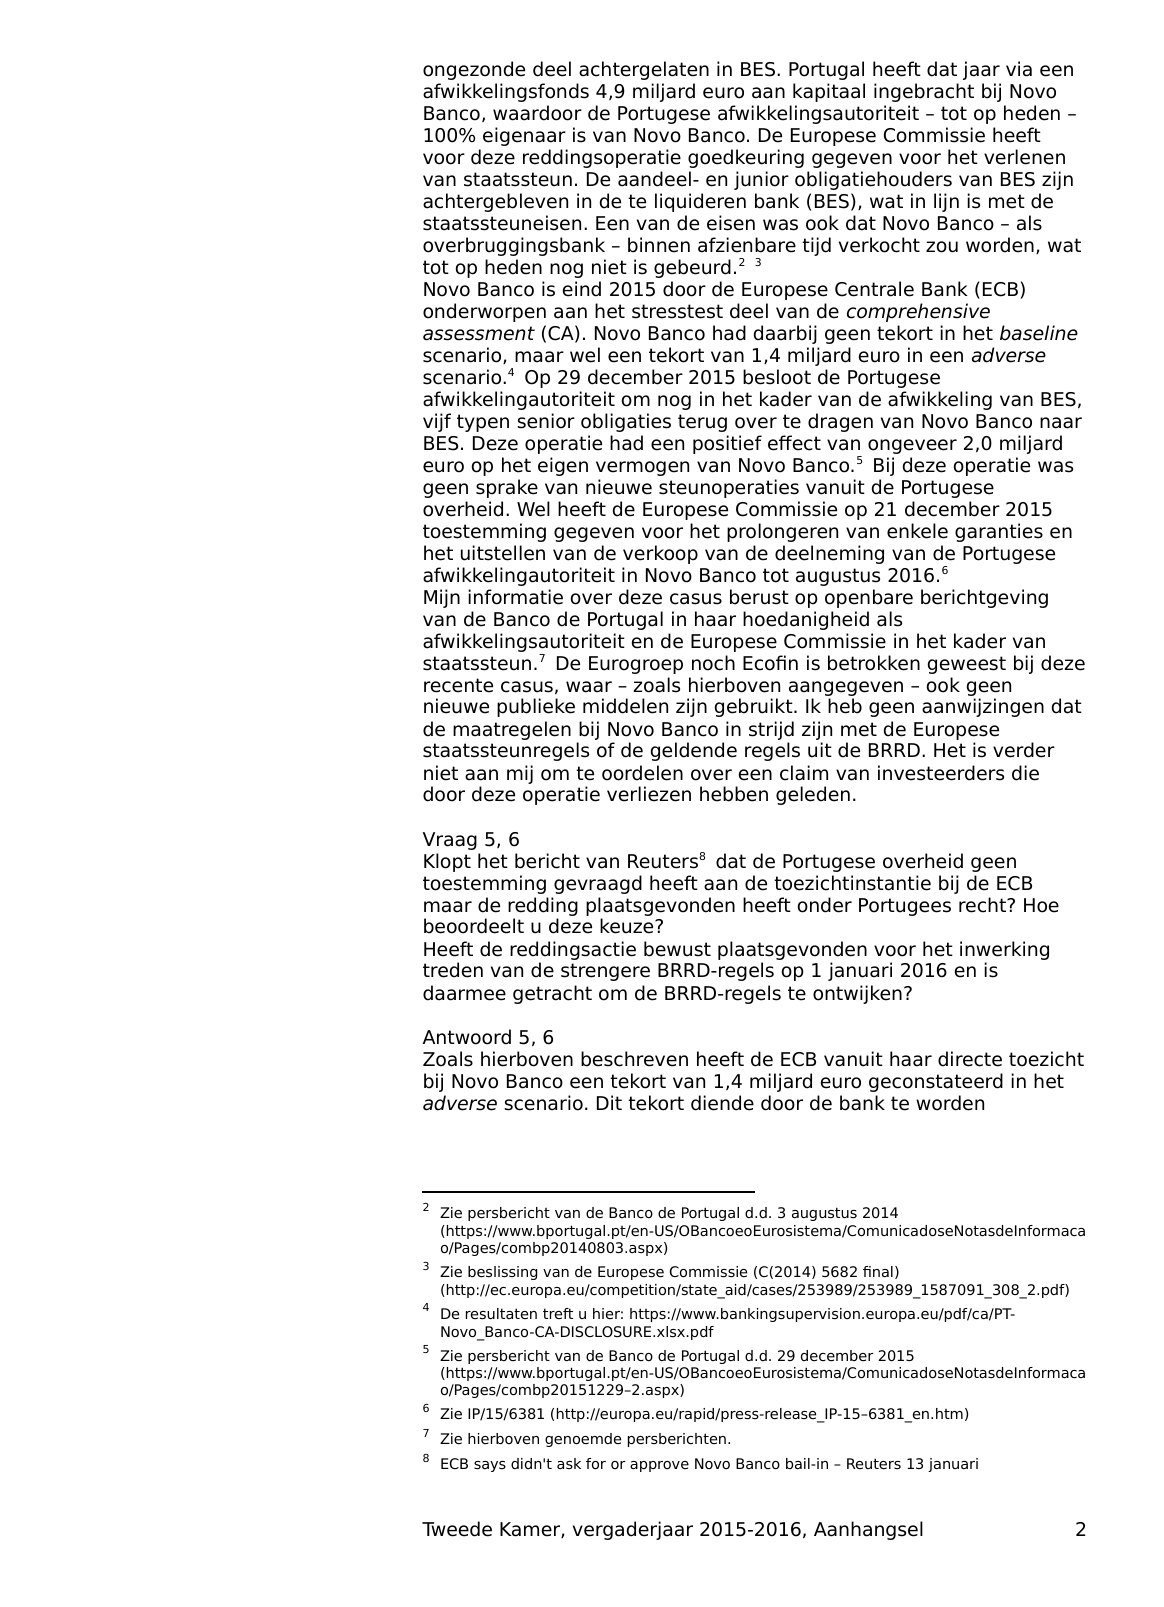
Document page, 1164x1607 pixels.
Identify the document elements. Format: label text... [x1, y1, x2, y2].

text Zie persbericht van de Banco de Portugal d.d. 3 augustus 2014 (https://www.bportugal.pt/en-US/OBancoeoEurosistema/ComunicadoseNotasdeInformacao/Pages/combp20140803.aspx) [422, 1201, 1087, 1257]
text Zie hierboven genoemde persberichten. [422, 1427, 1087, 1449]
text Novo Banco is eind 2015 door de Europese Centrale Bank (ECB) onderworpen aan het stresstest deel van de comprehensive assessment (CA). Novo Banco had daarbij geen tekort in het baseline scenario, maar wel een tekort van 1,4 miljard euro in een adverse scenario. Op 29 december 2015 besloot de Portugese afwikkelingautoriteit om nog in het kader van de afwikkeling van BES, vijf typen senior obligaties terug over te dragen van Novo Banco naar BES. Deze operatie had een positief effect van ongeveer 2,0 miljard euro op het eigen vermogen van Novo Banco. Bij deze operatie was geen sprake van nieuwe steunoperaties vanuit de Portugese overheid. Wel heeft de Europese Commissie op 21 december 2015 toestemming gegeven voor het prolongeren van enkele garanties en het uitstellen van de verkoop van de deelneming van de Portugese afwikkelingautoriteit in Novo Banco tot augustus 2016. [422, 279, 1087, 587]
text ongezonde deel achtergelaten in BES. Portugal heeft dat jaar via een afwikkelingsfonds 4,9 miljard euro aan kapitaal ingebracht bij Novo Banco, waardoor de Portugese afwikkelingsautoriteit – tot op heden – 100% eigenaar is van Novo Banco. De Europese Commissie heeft voor deze reddingsoperatie goedkeuring gegeven voor het verlenen van staatssteun. De aandeel- en junior obligatiehouders van BES zijn achtergebleven in de te liquideren bank (BES), wat in lijn is met de staatssteuneisen. Een van de eisen was ook dat Novo Banco – als overbruggingsbank – binnen afzienbare tijd verkocht zou worden, wat tot op heden nog niet is gebeurd. [422, 59, 1087, 279]
text ECB says didn't ask for or approve Novo Banco bail-in – Reuters 13 januari [422, 1452, 1087, 1474]
text Antwoord 5, 6 [422, 1027, 1087, 1048]
text Vraag 5, 6 [422, 828, 1087, 851]
text Zie beslissing van de Europese Commissie (C(2014) 5682 final) (http://ec.europa.eu/competition/state_aid/cases/253989/253989_1587091_308_2.pdf) [422, 1260, 1087, 1299]
text De resultaten treft u hier: https://www.bankingsupervision.europa.eu/pdf/ca/PT-Novo_Banco-CA-DISCLOSURE.xlsx.pdf [422, 1302, 1087, 1341]
text Heeft de reddingsactie bewust plaatsgevonden voor het inwerking treden van de strengere BRRD-regels op 1 januari 2016 en is daarmee getracht om de BRRD-regels te ontwijken? [422, 938, 1087, 1004]
text Zie IP/15/6381 (http://europa.eu/rapid/press-release_IP-15–6381_en.htm) [422, 1402, 1087, 1424]
text Klopt het bericht van Reuters dat de Portugese overheid geen toestemming gevraagd heeft aan de toezichtinstantie bij de ECB maar de redding plaatsgevonden heeft onder Portugees recht? Hoe beoordeelt u deze keuze? [422, 851, 1087, 938]
text Zoals hierboven beschreven heeft de ECB vanuit haar directe toezicht bij Novo Banco een tekort van 1,4 miljard euro geconstateerd in het adverse scenario. Dit tekort diende door de bank te worden [422, 1048, 1087, 1114]
text Mijn informatie over deze casus berust op openbare berichtgeving van de Banco de Portugal in haar hoedanigheid als afwikkelingsautoriteit en de Europese Commissie in het kader van staatssteun. De Eurogroep noch Ecofin is betrokken geweest bij deze recente casus, waar – zoals hierboven aangegeven – ook geen nieuwe publieke middelen zijn gebruikt. Ik heb geen aanwijzingen dat de maatregelen bij Novo Banco in strijd zijn met de Europese staatssteunregels of de geldende regels uit de BRRD. Het is verder niet aan mij om te oordelen over een claim van investeerders die door deze operatie verliezen hebben geleden. [422, 587, 1087, 806]
text Zie persbericht van de Banco de Portugal d.d. 29 december 2015 (https://www.bportugal.pt/en-US/OBancoeoEurosistema/ComunicadoseNotasdeInformacao/Pages/combp20151229–2.aspx) [422, 1343, 1087, 1399]
